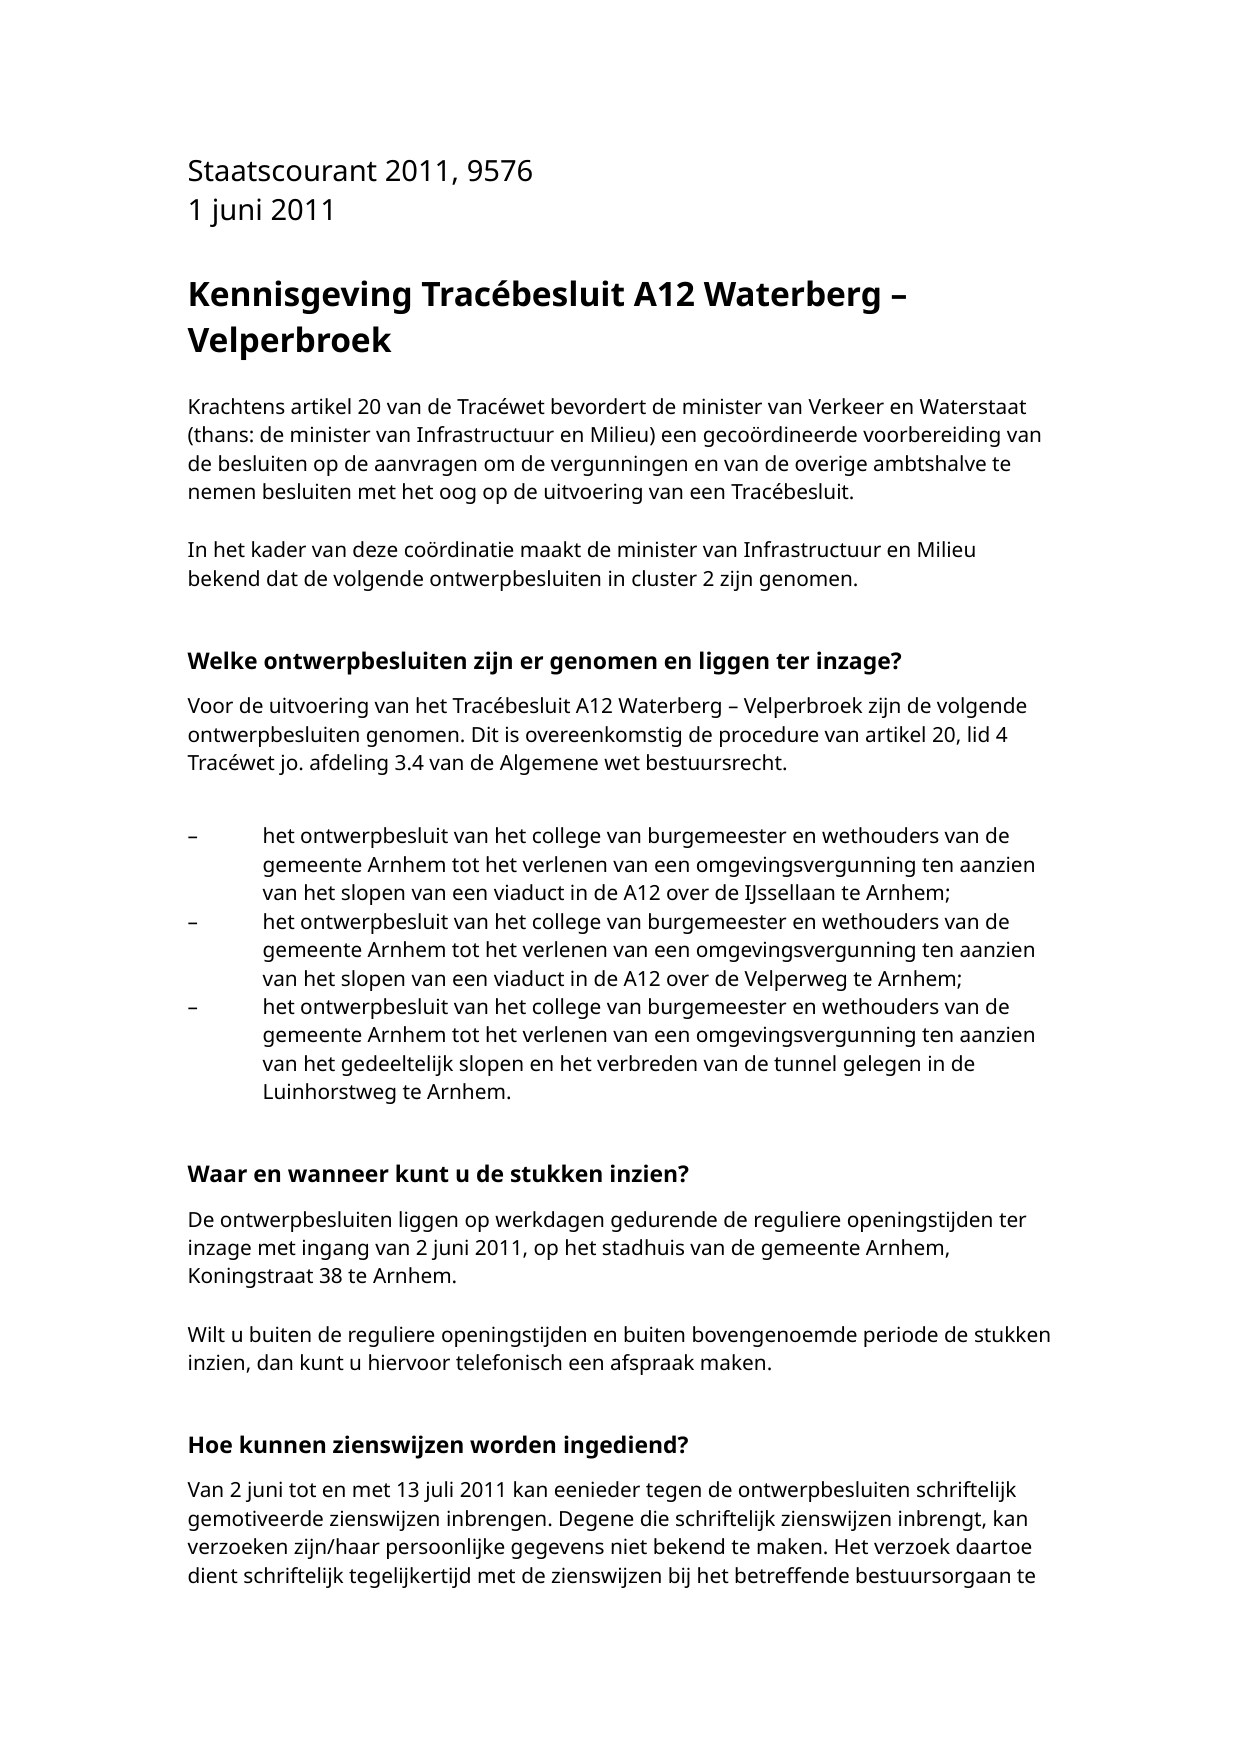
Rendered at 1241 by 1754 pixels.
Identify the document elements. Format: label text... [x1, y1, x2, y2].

text De ontwerpbesluiten liggen op werkdagen gedurende de reguliere openingstijden ter inzage met ingang van 2 juni 2011, op het stadhuis van de gemeente Arnhem, Koningstraat 38 te Arnhem. [187, 1205, 1053, 1290]
subtitle Welke ontwerpbesluiten zijn er genomen en liggen ter inzage? [187, 645, 1053, 676]
list het ontwerpbesluit van het college van burgemeester en wethouders van de gemeente Arnhem tot het verlenen van een omgevingsvergunning ten aanzien van het slopen van een viaduct in de A12 over de Velperweg te Arnhem; [187, 907, 1053, 992]
text Wilt u buiten de reguliere openingstijden en buiten bovengenoemde periode de stukken inzien, dan kunt u hiervoor telefonisch een afspraak maken. [187, 1320, 1053, 1377]
subtitle Waar en wanneer kunt u de stukken inzien? [187, 1158, 1053, 1190]
list het ontwerpbesluit van het college van burgemeester en wethouders van de gemeente Arnhem tot het verlenen van een omgevingsvergunning ten aanzien van het slopen van een viaduct in de A12 over de IJssellaan te Arnhem; [187, 822, 1053, 907]
subtitle Kennisgeving Tracébesluit A12 Waterberg – Velperbroek [187, 271, 1053, 362]
text Van 2 juni tot en met 13 juli 2011 kan eenieder tegen de ontwerpbesluiten schriftelijk gemotiveerde zienswijzen inbrengen. Degene die schriftelijk zienswijzen inbrengt, kan verzoeken zijn/haar persoonlijke gegevens niet bekend te maken. Het verzoek daartoe dient schriftelijk tegelijkertijd met de zienswijzen bij het betreffende bestuursorgaan te [187, 1476, 1053, 1589]
list het ontwerpbesluit van het college van burgemeester en wethouders van de gemeente Arnhem tot het verlenen van een omgevingsvergunning ten aanzien van het gedeeltelijk slopen en het verbreden van de tunnel gelegen in de Luinhorstweg te Arnhem. [187, 992, 1053, 1106]
text In het kader van deze coördinatie maakt de minister van Infrastructuur en Milieu bekend dat de volgende ontwerpbesluiten in cluster 2 zijn genomen. [187, 536, 1053, 592]
subtitle Hoe kunnen zienswijzen worden ingediend? [187, 1429, 1053, 1461]
text Voor de uitvoering van het Tracébesluit A12 Waterberg – Velperbroek zijn de volgende ontwerpbesluiten genomen. Dit is overeenkomstig de procedure van artikel 20, lid 4 Tracéwet jo. afdeling 3.4 van de Algemene wet bestuursrecht. [187, 691, 1053, 777]
text Staatscourant 2011, 9576 [187, 150, 1053, 190]
text Krachtens artikel 20 van de Tracéwet bevordert de minister van Verkeer en Waterstaat (thans: de minister van Infrastructuur en Milieu) een gecoördineerde voorbereiding van de besluiten op de aanvragen om de vergunningen en van de overige ambtshalve te nemen besluiten met het oog op de uitvoering van een Tracébesluit. [187, 392, 1053, 506]
text 1 juni 2011 [187, 190, 1053, 229]
